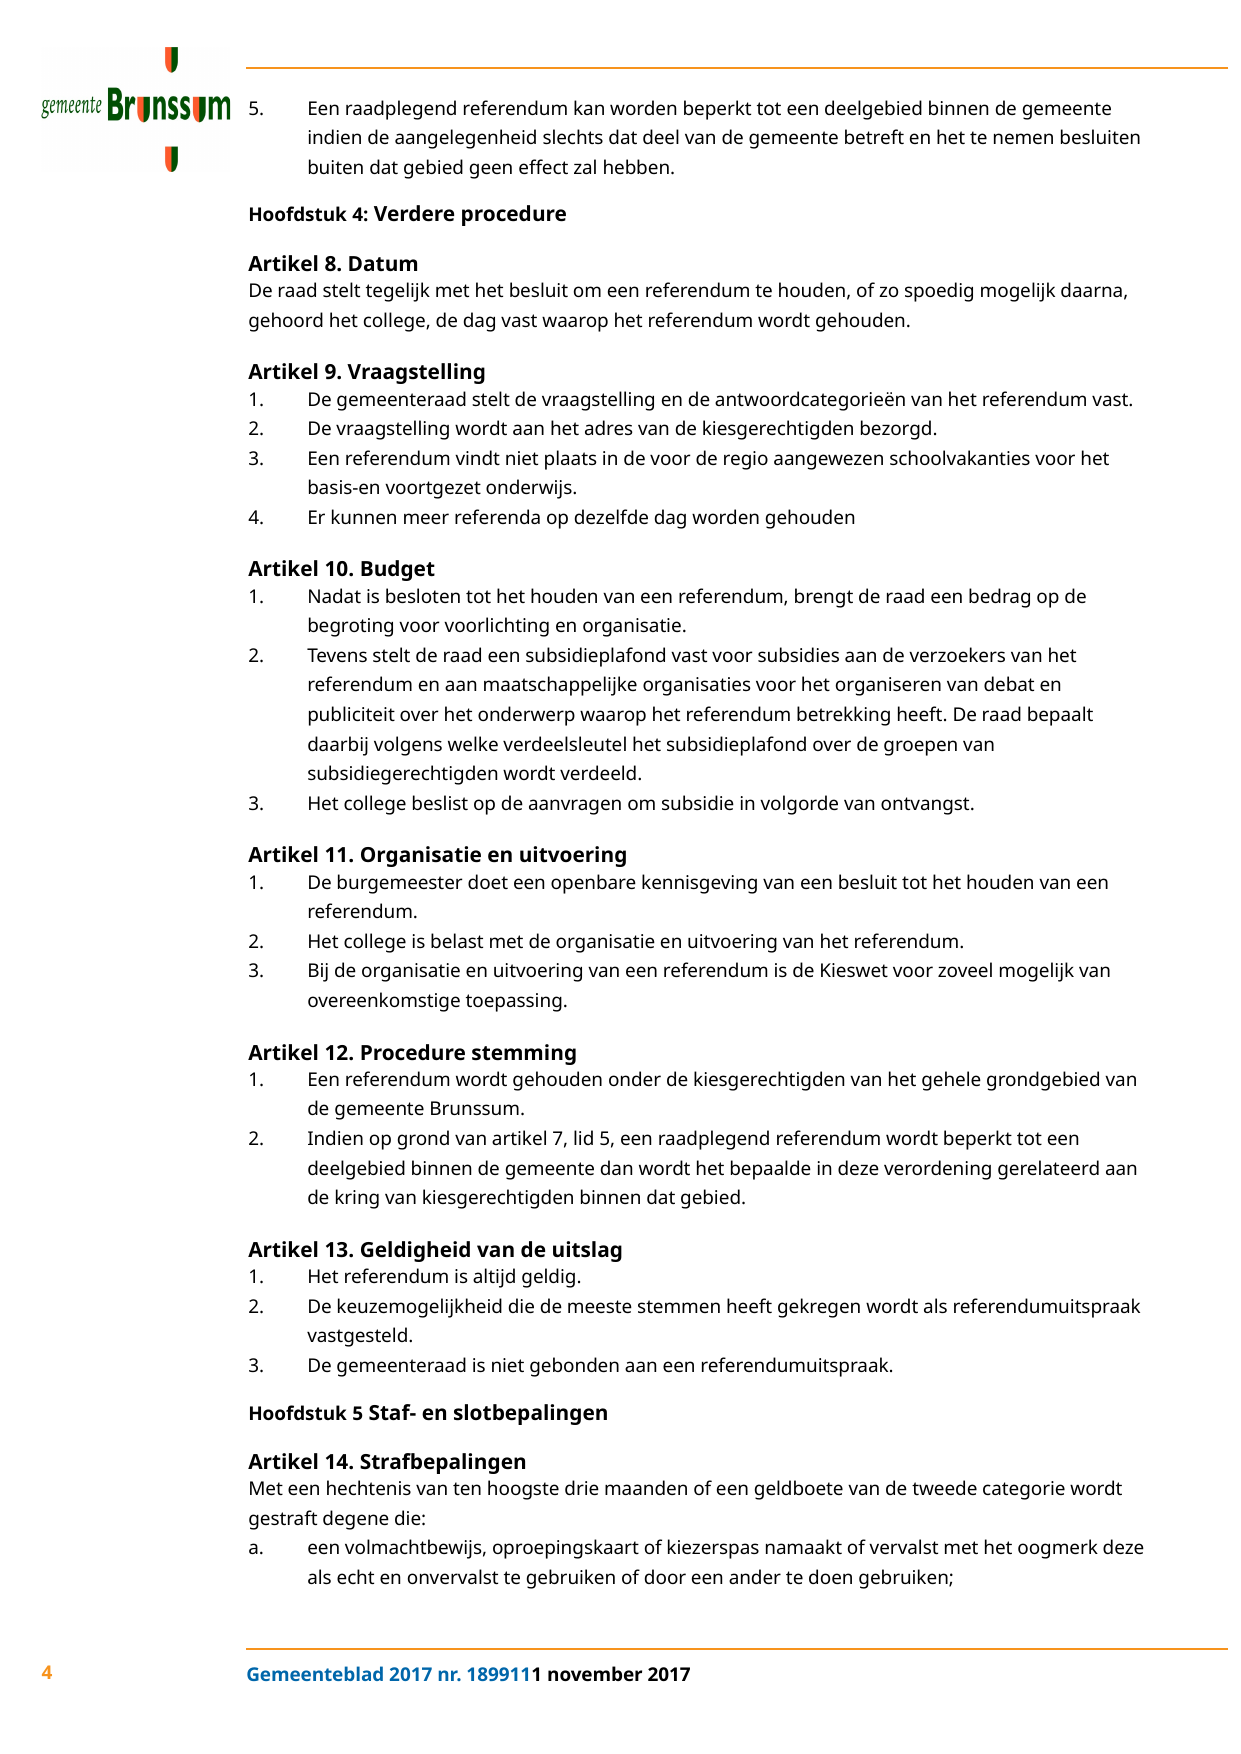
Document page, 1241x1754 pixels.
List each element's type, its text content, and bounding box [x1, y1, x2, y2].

list Een raadplegend referendum kan worden beperkt tot een deelgebied binnen de gemeente indien de aangelegenheid slechts dat deel van de gemeente betreft en het te nemen besluiten buiten dat gebied geen effect zal hebben. [248, 95, 1152, 180]
text Artikel 11. Organisatie en uitvoering [248, 840, 1152, 869]
list Nadat is besloten tot het houden van een referendum, brengt de raad een bedrag op de begroting voor voorlichting en organisatie. [248, 583, 1152, 638]
text Artikel 9. Vraagstelling [248, 357, 1152, 386]
text Artikel 12. Procedure stemming [248, 1038, 1152, 1066]
list Een referendum vindt niet plaats in de voor de regio aangewezen schoolvakanties voor het basis-en voortgezet onderwijs. [248, 445, 1152, 500]
text Artikel 14. Strafbepalingen [248, 1447, 1152, 1475]
text Artikel 13. Geldigheid van de uitslag [248, 1235, 1152, 1263]
text gestraft degene die: [248, 1505, 1152, 1531]
list Het college beslist op de aanvragen om subsidie in volgorde van ontvangst. [248, 790, 1152, 816]
list Bij de organisatie en uitvoering van een referendum is de Kieswet voor zoveel mogelijk van overeenkomstige toepassing. [248, 958, 1152, 1013]
list Een referendum wordt gehouden onder de kiesgerechtigden van het gehele grondgebied van de gemeente Brunssum. [248, 1066, 1152, 1121]
text Artikel 10. Budget [248, 554, 1152, 583]
picture [41, 47, 231, 172]
list De keuzemogelijkheid die de meeste stemmen heeft gekregen wordt als referendumuitspraak vastgesteld. [248, 1293, 1152, 1348]
list een volmachtbewijs, oproepingskaart of kiezerspas namaakt of vervalst met het oogmerk deze als echt en onvervalst te gebruiken of door een ander te doen gebruiken; [248, 1534, 1152, 1590]
list De burgemeester doet een openbare kennisgeving van een besluit tot het houden van een referendum. [248, 869, 1152, 924]
text Met een hechtenis van ten hoogste drie maanden of een geldboete van de tweede categorie wordt [248, 1475, 1152, 1501]
text De raad stelt tegelijk met het besluit om een referendum te houden, of zo spoedig mogelijk daarna, gehoord het college, de dag vast waarop het referendum wordt gehouden. [248, 277, 1152, 333]
list Tevens stelt de raad een subsidieplafond vast voor subsidies aan de verzoekers van het referendum en aan maatschappelijke organisaties voor het organiseren van debat en publiciteit over het onderwerp waarop het referendum betrekking heeft. De raad bepaalt daarbij volgens welke verdeelsleutel het subsidieplafond over de groepen van subsidiegerechtigden wordt verdeeld. [248, 642, 1152, 786]
text Hoofdstuk 4: Verdere procedure [248, 199, 1152, 228]
text Artikel 8. Datum [248, 249, 1152, 277]
list De vraagstelling wordt aan het adres van de kiesgerechtigden bezorgd. [248, 415, 1152, 441]
list De gemeenteraad stelt de vraagstelling en de antwoordcategorieën van het referendum vast. [248, 386, 1152, 411]
list Het referendum is altijd geldig. [248, 1263, 1152, 1289]
text Hoofdstuk 5 Staf- en slotbepalingen [248, 1398, 1152, 1426]
list Er kunnen meer referenda op dezelfde dag worden gehouden [248, 504, 1152, 530]
list Het college is belast met de organisatie en uitvoering van het referendum. [248, 928, 1152, 954]
list Indien op grond van artikel 7, lid 5, een raadplegend referendum wordt beperkt tot een deelgebied binnen de gemeente dan wordt het bepaalde in deze verordening gerelateerd aan de kring van kiesgerechtigden binnen dat gebied. [248, 1125, 1152, 1210]
list De gemeenteraad is niet gebonden aan een referendumuitspraak. [248, 1352, 1152, 1378]
